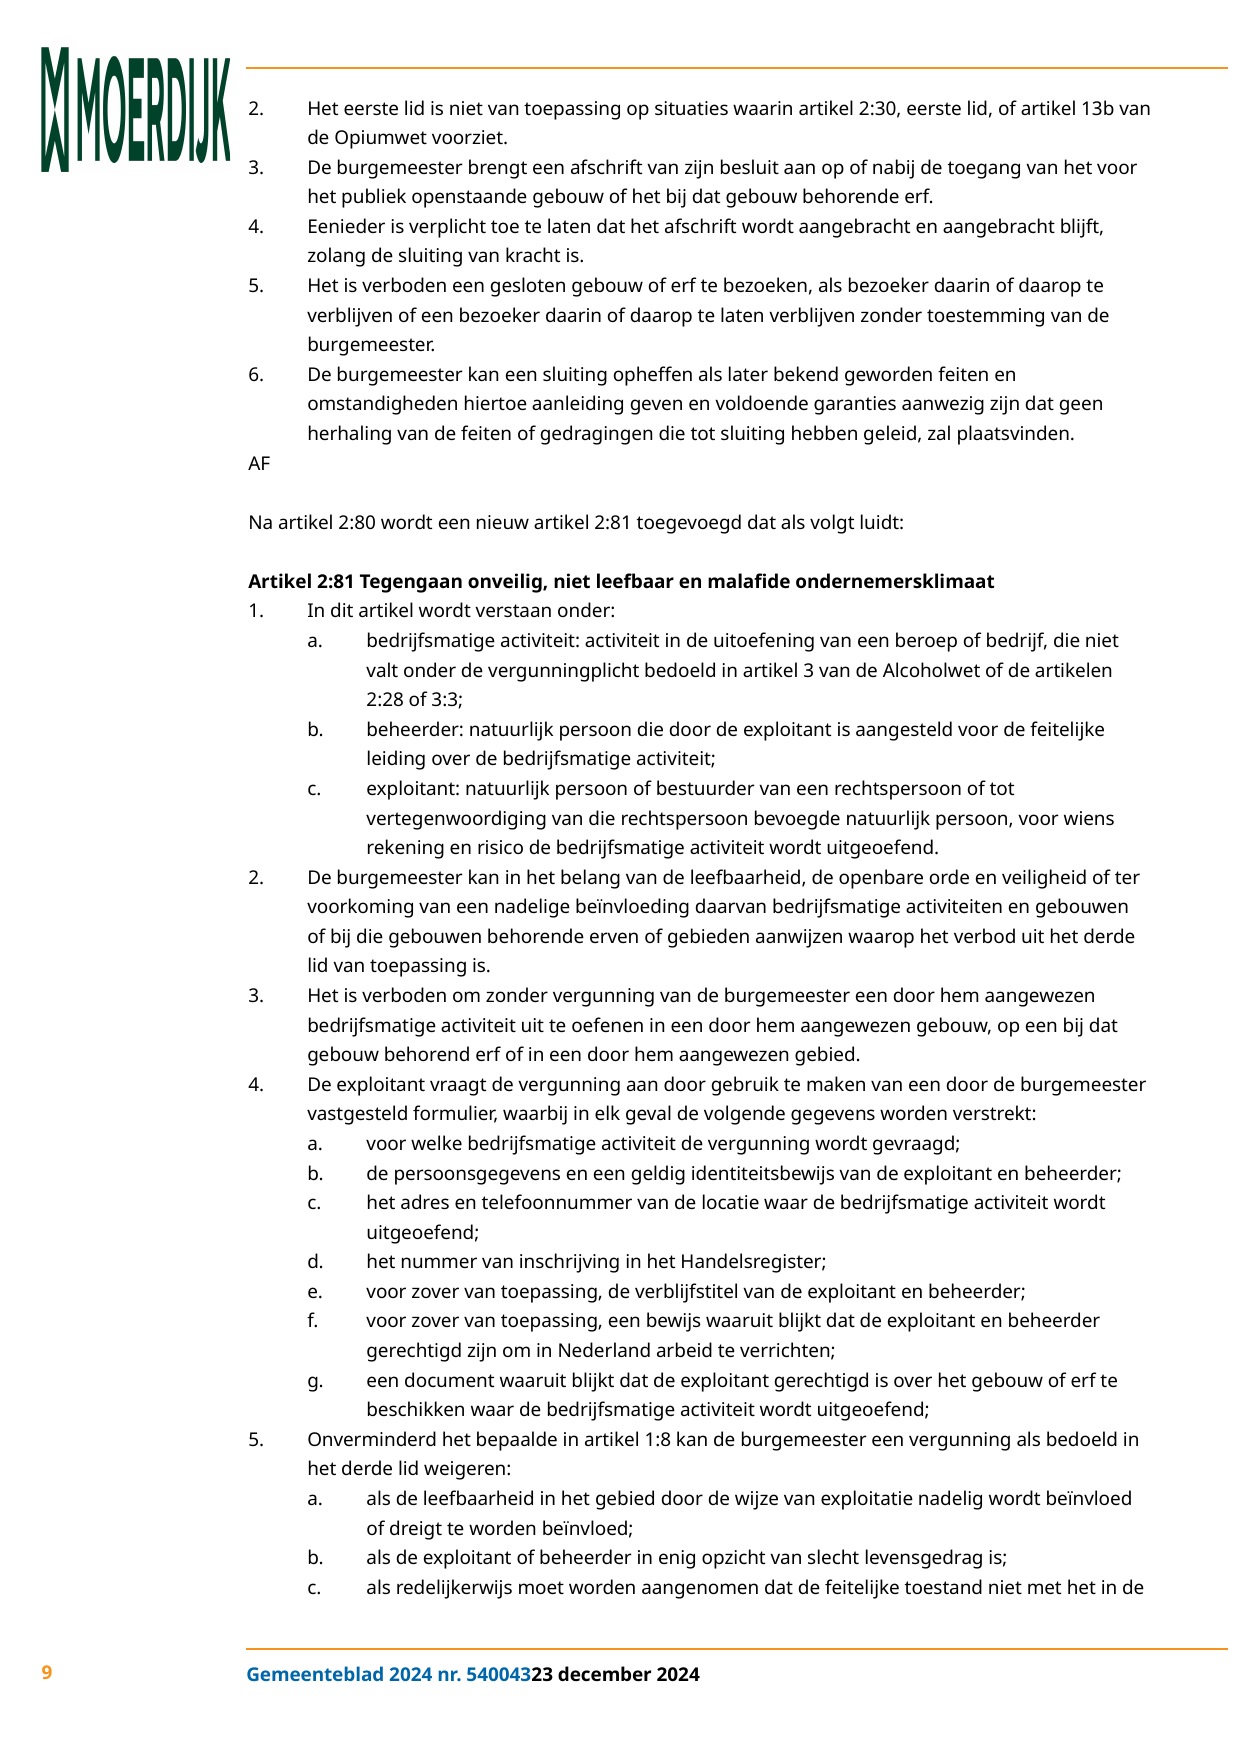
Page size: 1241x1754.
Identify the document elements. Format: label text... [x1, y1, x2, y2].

list De burgemeester brengt een afschrift van zijn besluit aan op of nabij de toegang van het voor het publiek openstaande gebouw of het bij dat gebouw behorende erf. [248, 154, 1152, 209]
list voor zover van toepassing, een bewijs waaruit blijkt dat de exploitant en beheerder gerechtigd zijn om in Nederland arbeid te verrichten; [307, 1308, 1152, 1363]
list exploitant: natuurlijk persoon of bestuurder van een rechtspersoon of tot vertegenwoordiging van die rechtspersoon bevoegde natuurlijk persoon, voor wiens rekening en risico de bedrijfsmatige activiteit wordt uitgeoefend. [307, 775, 1152, 860]
list De burgemeester kan in het belang van de leefbaarheid, de openbare orde en veiligheid of ter voorkoming van een nadelige beïnvloeding daarvan bedrijfsmatige activiteiten en gebouwen of bij die gebouwen behorende erven of gebieden aanwijzen waarop het verbod uit het derde lid van toepassing is. [248, 864, 1152, 978]
text Artikel 2:81 Tegengaan onveilig, niet leefbaar en malafide ondernemersklimaat [248, 568, 1152, 594]
list Onverminderd het bepaalde in artikel 1:8 kan de burgemeester een vergunning als bedoeld in het derde lid weigeren: [248, 1426, 1152, 1481]
picture [41, 47, 231, 172]
list Het is verboden een gesloten gebouw of erf te bezoeken, als bezoeker daarin of daarop te verblijven of een bezoeker daarin of daarop te laten verblijven zonder toestemming van de burgemeester. [248, 272, 1152, 357]
list De exploitant vraagt de vergunning aan door gebruik te maken van een door de burgemeester vastgesteld formulier, waarbij in elk geval de volgende gegevens worden verstrekt: [248, 1071, 1152, 1126]
list als de exploitant of beheerder in enig opzicht van slecht levensgedrag is; [307, 1544, 1152, 1570]
list beheerder: natuurlijk persoon die door de exploitant is aangesteld voor de feitelijke leiding over de bedrijfsmatige activiteit; [307, 716, 1152, 771]
list het nummer van inschrijving in het Handelsregister; [307, 1248, 1152, 1274]
list Het is verboden om zonder vergunning van de burgemeester een door hem aangewezen bedrijfsmatige activiteit uit te oefenen in een door hem aangewezen gebouw, op een bij dat gebouw behorend erf of in een door hem aangewezen gebied. [248, 982, 1152, 1067]
list voor welke bedrijfsmatige activiteit de vergunning wordt gevraagd; [307, 1130, 1152, 1156]
text AF [248, 450, 1152, 476]
list als de leefbaarheid in het gebied door de wijze van exploitatie nadelig wordt beïnvloed of dreigt te worden beïnvloed; [307, 1485, 1152, 1541]
list Eenieder is verplicht toe te laten dat het afschrift wordt aangebracht en aangebracht blijft, zolang de sluiting van kracht is. [248, 213, 1152, 268]
list een document waaruit blijkt dat de exploitant gerechtigd is over het gebouw of erf te beschikken waar de bedrijfsmatige activiteit wordt uitgeoefend; [307, 1367, 1152, 1422]
list bedrijfsmatige activiteit: activiteit in de uitoefening van een beroep of bedrijf, die niet valt onder de vergunningplicht bedoeld in artikel 3 van de Alcoholwet of de artikelen 2:28 of 3:3; [307, 627, 1152, 712]
list De burgemeester kan een sluiting opheffen als later bekend geworden feiten en omstandigheden hiertoe aanleiding geven en voldoende garanties aanwezig zijn dat geen herhaling van de feiten of gedragingen die tot sluiting hebben geleid, zal plaatsvinden. [248, 361, 1152, 446]
list In dit artikel wordt verstaan onder: [248, 598, 1152, 623]
list het adres en telefoonnummer van de locatie waar de bedrijfsmatige activiteit wordt uitgeoefend; [307, 1189, 1152, 1245]
list de persoonsgegevens en een geldig identiteitsbewijs van de exploitant en beheerder; [307, 1160, 1152, 1186]
list Het eerste lid is niet van toepassing op situaties waarin artikel 2:30, eerste lid, of artikel 13b van de Opiumwet voorziet. [248, 95, 1152, 150]
text Na artikel 2:80 wordt een nieuw artikel 2:81 toegevoegd dat als volgt luidt: [248, 509, 1152, 535]
list voor zover van toepassing, de verblijfstitel van de exploitant en beheerder; [307, 1278, 1152, 1304]
list als redelijkerwijs moet worden aangenomen dat de feitelijke toestand niet met het in de [307, 1574, 1152, 1600]
